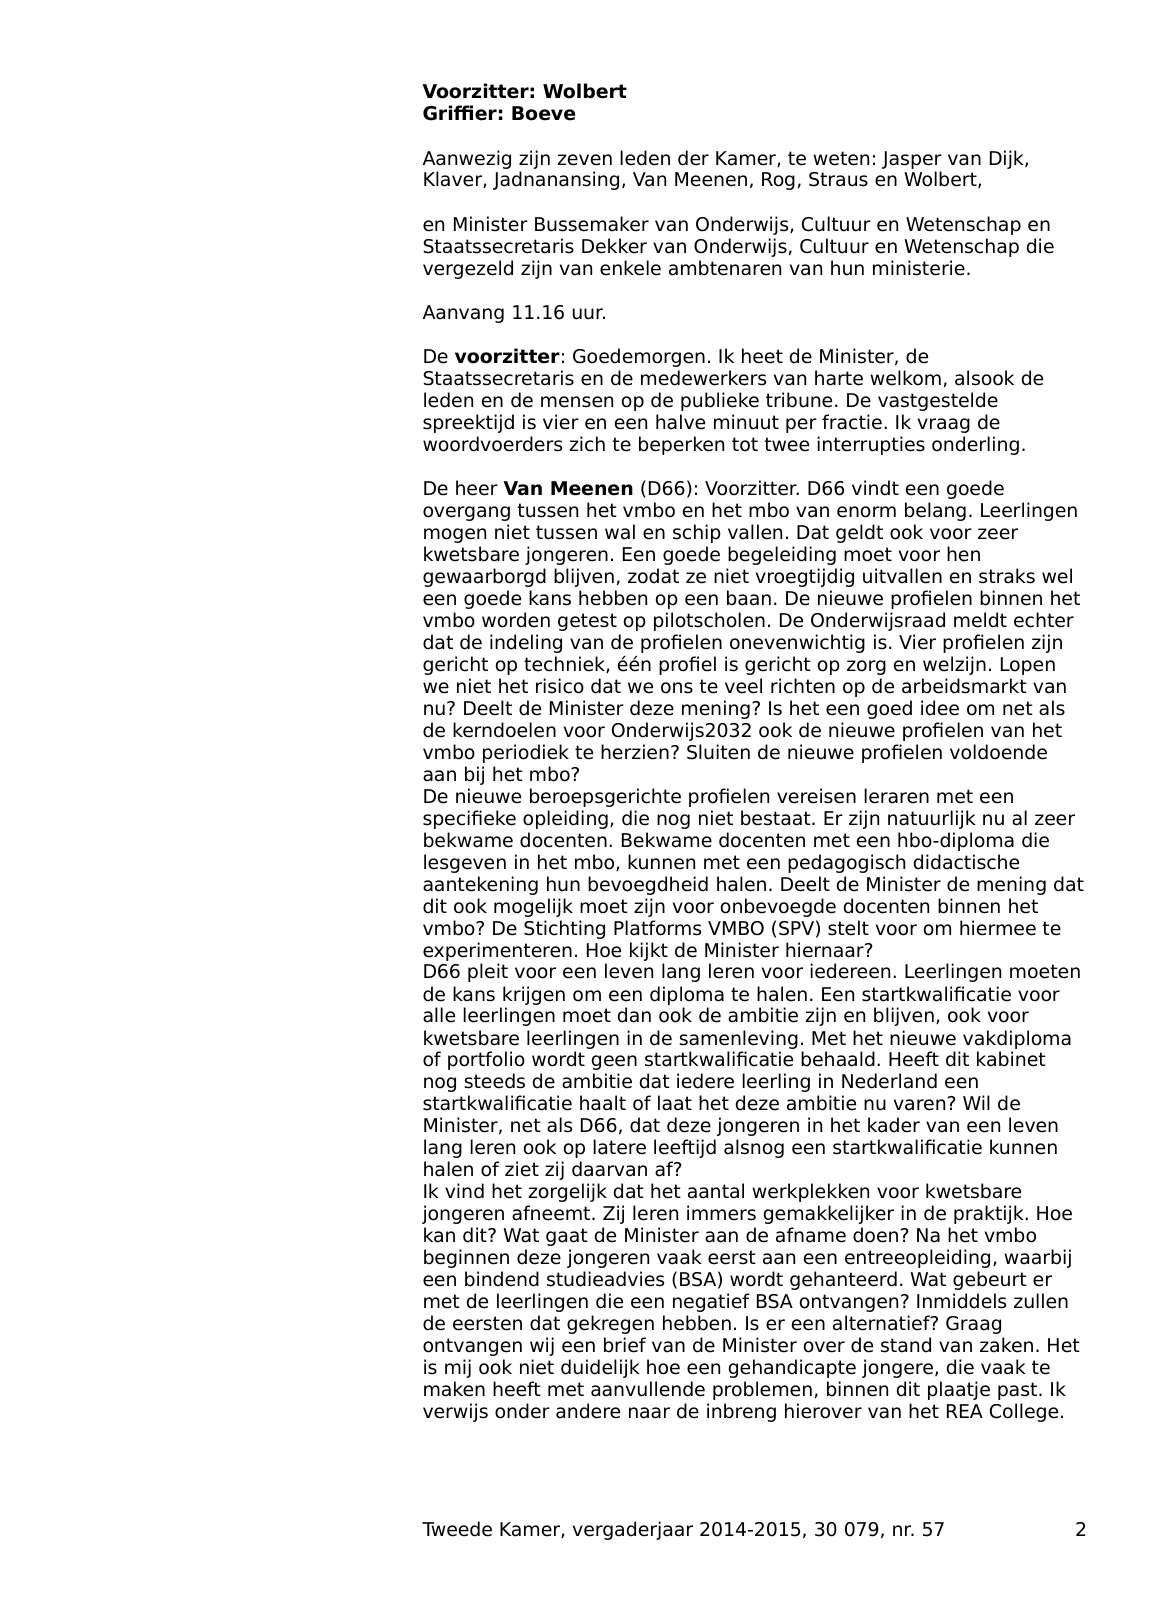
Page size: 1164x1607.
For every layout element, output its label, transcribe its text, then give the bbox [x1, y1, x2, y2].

text D66 pleit voor een leven lang leren voor iedereen. Leerlingen moeten de kans krijgen om een diploma te halen. Een startkwalificatie voor alle leerlingen moet dan ook de ambitie zijn en blijven, ook voor kwetsbare leerlingen in de samenleving. Met het nieuwe vakdiploma of portfolio wordt geen startkwalificatie behaald. Heeft dit kabinet nog steeds de ambitie dat iedere leerling in Nederland een startkwalificatie haalt of laat het deze ambitie nu varen? Wil de Minister, net als D66, dat deze jongeren in het kader van een leven lang leren ook op latere leeftijd alsnog een startkwalificatie kunnen halen of ziet zij daarvan af? [422, 961, 1087, 1181]
text Griffier: Boeve [422, 103, 1087, 125]
text Ik vind het zorgelijk dat het aantal werkplekken voor kwetsbare jongeren afneemt. Zij leren immers gemakkelijker in de praktijk. Hoe kan dit? Wat gaat de Minister aan de afname doen? Na het vmbo beginnen deze jongeren vaak eerst aan een entreeopleiding, waarbij een bindend studieadvies (BSA) wordt gehanteerd. Wat gebeurt er met de leerlingen die een negatief BSA ontvangen? Inmiddels zullen de eersten dat gekregen hebben. Is er een alternatief? Graag ontvangen wij een brief van de Minister over de stand van zaken. Het is mij ook niet duidelijk hoe een gehandicapte jongere, die vaak te maken heeft met aanvullende problemen, binnen dit plaatje past. Ik verwijs onder andere naar de inbreng hierover van het REA College. [422, 1181, 1087, 1423]
text Aanvang 11.16 uur. [422, 302, 1087, 324]
text De nieuwe beroepsgerichte profielen vereisen leraren met een specifieke opleiding, die nog niet bestaat. Er zijn natuurlijk nu al zeer bekwame docenten. Bekwame docenten met een hbo-diploma die lesgeven in het mbo, kunnen met een pedagogisch didactische aantekening hun bevoegdheid halen. Deelt de Minister de mening dat dit ook mogelijk moet zijn voor onbevoegde docenten binnen het vmbo? De Stichting Platforms VMBO (SPV) stelt voor om hiermee te experimenteren. Hoe kijkt de Minister hiernaar? [422, 786, 1087, 961]
text De heer Van Meenen (D66): Voorzitter. D66 vindt een goede overgang tussen het vmbo en het mbo van enorm belang. Leerlingen mogen niet tussen wal en schip vallen. Dat geldt ook voor zeer kwetsbare jongeren. Een goede begeleiding moet voor hen gewaarborgd blijven, zodat ze niet vroegtijdig uitvallen en straks wel een goede kans hebben op een baan. De nieuwe profielen binnen het vmbo worden getest op pilotscholen. De Onderwijsraad meldt echter dat de indeling van de profielen onevenwichtig is. Vier profielen zijn gericht op techniek, één profiel is gericht op zorg en welzijn. Lopen we niet het risico dat we ons te veel richten op de arbeidsmarkt van nu? Deelt de Minister deze mening? Is het een goed idee om net als de kerndoelen voor Onderwijs2032 ook de nieuwe profielen van het vmbo periodiek te herzien? Sluiten de nieuwe profielen voldoende aan bij het mbo? [422, 478, 1087, 786]
text Aanwezig zijn zeven leden der Kamer, te weten: Jasper van Dijk, Klaver, Jadnanansing, Van Meenen, Rog, Straus en Wolbert, [422, 147, 1087, 191]
text De voorzitter: Goedemorgen. Ik heet de Minister, de Staatssecretaris en de medewerkers van harte welkom, alsook de leden en de mensen op de publieke tribune. De vastgestelde spreektijd is vier en een halve minuut per fractie. Ik vraag de woordvoerders zich te beperken tot twee interrupties onderling. [422, 346, 1087, 456]
text Voorzitter: Wolbert [422, 81, 1087, 103]
text en Minister Bussemaker van Onderwijs, Cultuur en Wetenschap en Staatssecretaris Dekker van Onderwijs, Cultuur en Wetenschap die vergezeld zijn van enkele ambtenaren van hun ministerie. [422, 213, 1087, 279]
